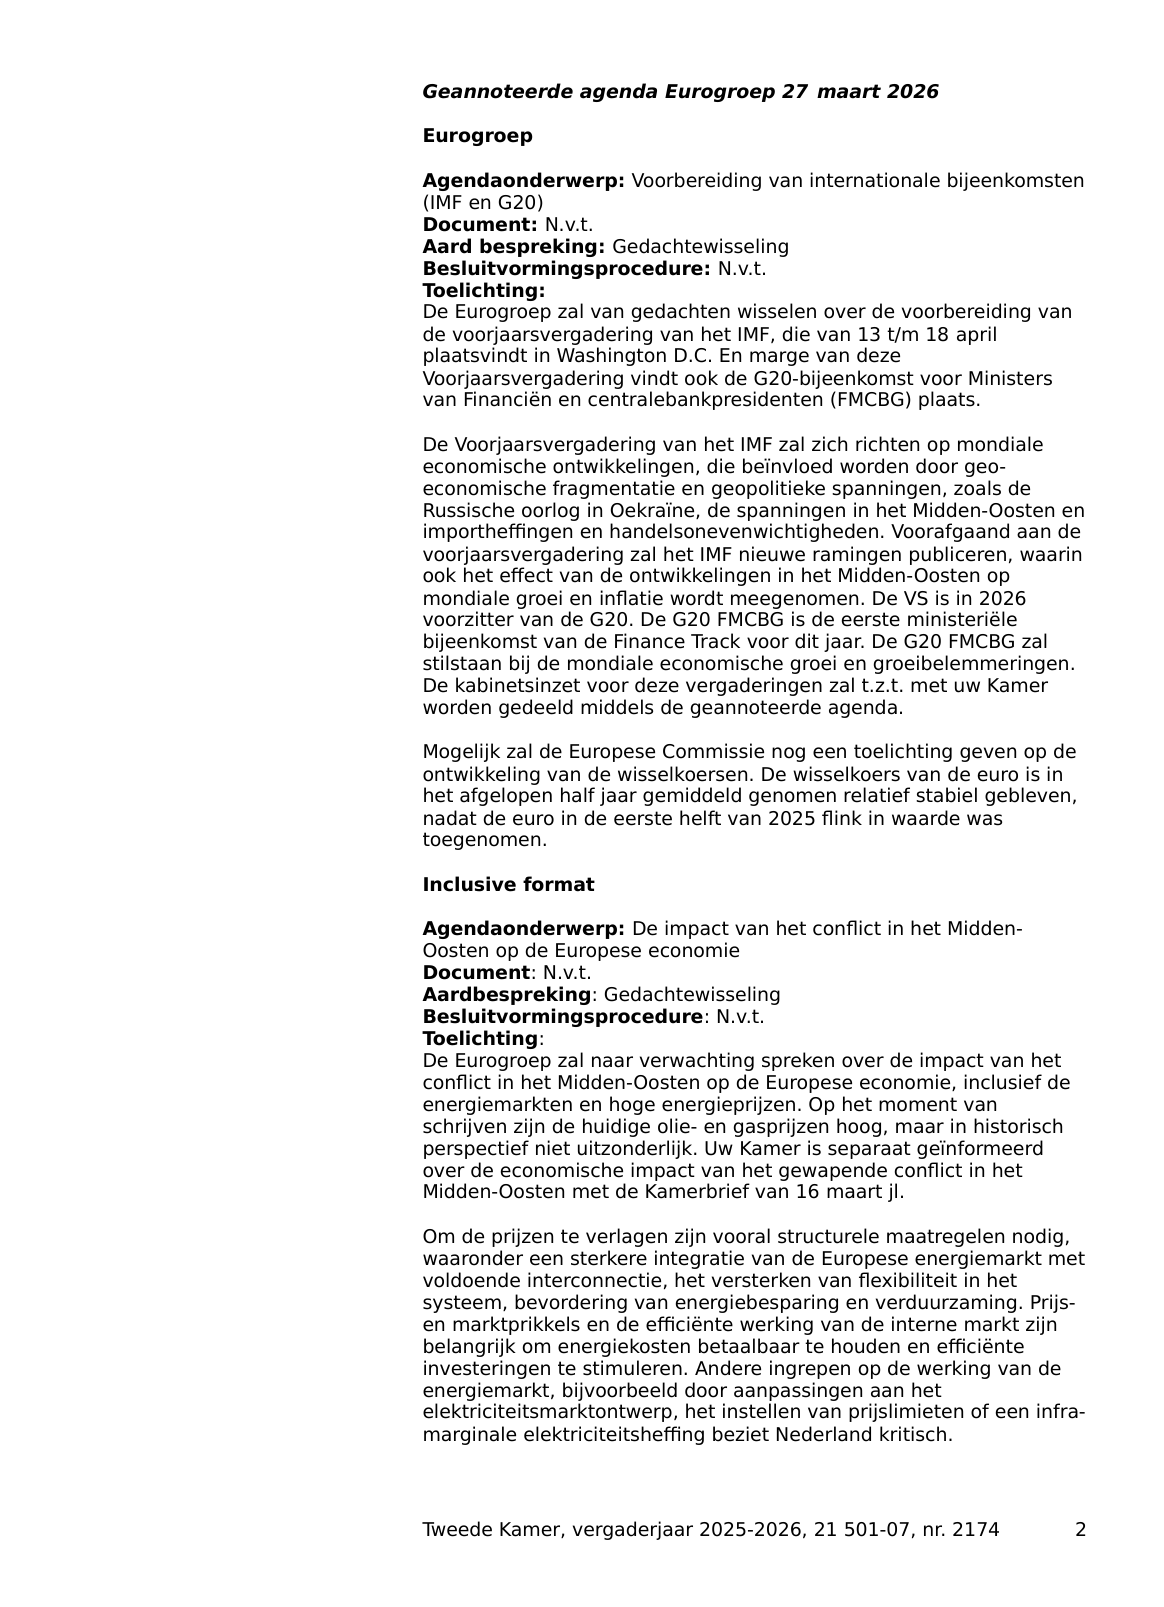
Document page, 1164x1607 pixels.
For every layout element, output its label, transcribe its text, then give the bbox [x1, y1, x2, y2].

text Toelichting: [422, 1028, 1087, 1049]
text Mogelijk zal de Europese Commissie nog een toelichting geven op de ontwikkeling van de wisselkoersen. De wisselkoers van de euro is in het afgelopen half jaar gemiddeld genomen relatief stabiel gebleven, nadat de euro in de eerste helft van 2025 flink in waarde was toegenomen. [422, 741, 1087, 851]
text De Eurogroep zal naar verwachting spreken over de impact van het conflict in het Midden-Oosten op de Europese economie, inclusief de energiemarkten en hoge energieprijzen. Op het moment van schrijven zijn de huidige olie- en gasprijzen hoog, maar in historisch perspectief niet uitzonderlijk. Uw Kamer is separaat geïnformeerd over de economische impact van het gewapende conflict in het Midden-Oosten met de Kamerbrief van 16 maart jl. [422, 1049, 1087, 1203]
text Document: N.v.t. [422, 213, 1087, 236]
text Toelichting: [422, 279, 1087, 301]
text Agendaonderwerp: Voorbereiding van internationale bijeenkomsten (IMF en G20) [422, 169, 1087, 213]
text Besluitvormingsprocedure: N.v.t. [422, 257, 1087, 279]
subtitle Eurogroep [422, 125, 1087, 147]
text Agendaonderwerp: De impact van het conflict in het Midden-Oosten op de Europese economie [422, 918, 1087, 962]
text De Eurogroep zal van gedachten wisselen over de voorbereiding van de voorjaarsvergadering van het IMF, die van 13 t/m 18 april plaatsvindt in Washington D.C. En marge van deze Voorjaarsvergadering vindt ook de G20-bijeenkomst voor Ministers van Financiën en centralebankpresidenten (FMCBG) plaats. [422, 301, 1087, 411]
text Om de prijzen te verlagen zijn vooral structurele maatregelen nodig, waaronder een sterkere integratie van de Europese energiemarkt met voldoende interconnectie, het versterken van flexibiliteit in het systeem, bevordering van energiebesparing en verduurzaming. Prijs- en marktprikkels en de efficiënte werking van de interne markt zijn belangrijk om energiekosten betaalbaar te houden en efficiënte investeringen te stimuleren. Andere ingrepen op de werking van de energiemarkt, bijvoorbeeld door aanpassingen aan het elektriciteitsmarktontwerp, het instellen van prijslimieten of een infra-marginale elektriciteitsheffing beziet Nederland kritisch. [422, 1226, 1087, 1445]
text De Voorjaarsvergadering van het IMF zal zich richten op mondiale economische ontwikkelingen, die beïnvloed worden door geo-economische fragmentatie en geopolitieke spanningen, zoals de Russische oorlog in Oekraïne, de spanningen in het Midden-Oosten en importheffingen en handelsonevenwichtigheden. Voorafgaand aan de voorjaarsvergadering zal het IMF nieuwe ramingen publiceren, waarin ook het effect van de ontwikkelingen in het Midden-Oosten op mondiale groei en inflatie wordt meegenomen. De VS is in 2026 voorzitter van de G20. De G20 FMCBG is de eerste ministeriële bijeenkomst van de Finance Track voor dit jaar. De G20 FMCBG zal stilstaan bij de mondiale economische groei en groeibelemmeringen. De kabinetsinzet voor deze vergaderingen zal t.z.t. met uw Kamer worden gedeeld middels de geannoteerde agenda. [422, 433, 1087, 719]
text Besluitvormingsprocedure: N.v.t. [422, 1006, 1087, 1028]
text Aardbespreking: Gedachtewisseling [422, 984, 1087, 1006]
text Document: N.v.t. [422, 962, 1087, 984]
text Aard bespreking: Gedachtewisseling [422, 236, 1087, 257]
subtitle Geannoteerde agenda Eurogroep 27 maart 2026 [422, 81, 1087, 103]
subtitle Inclusive format [422, 873, 1087, 896]
